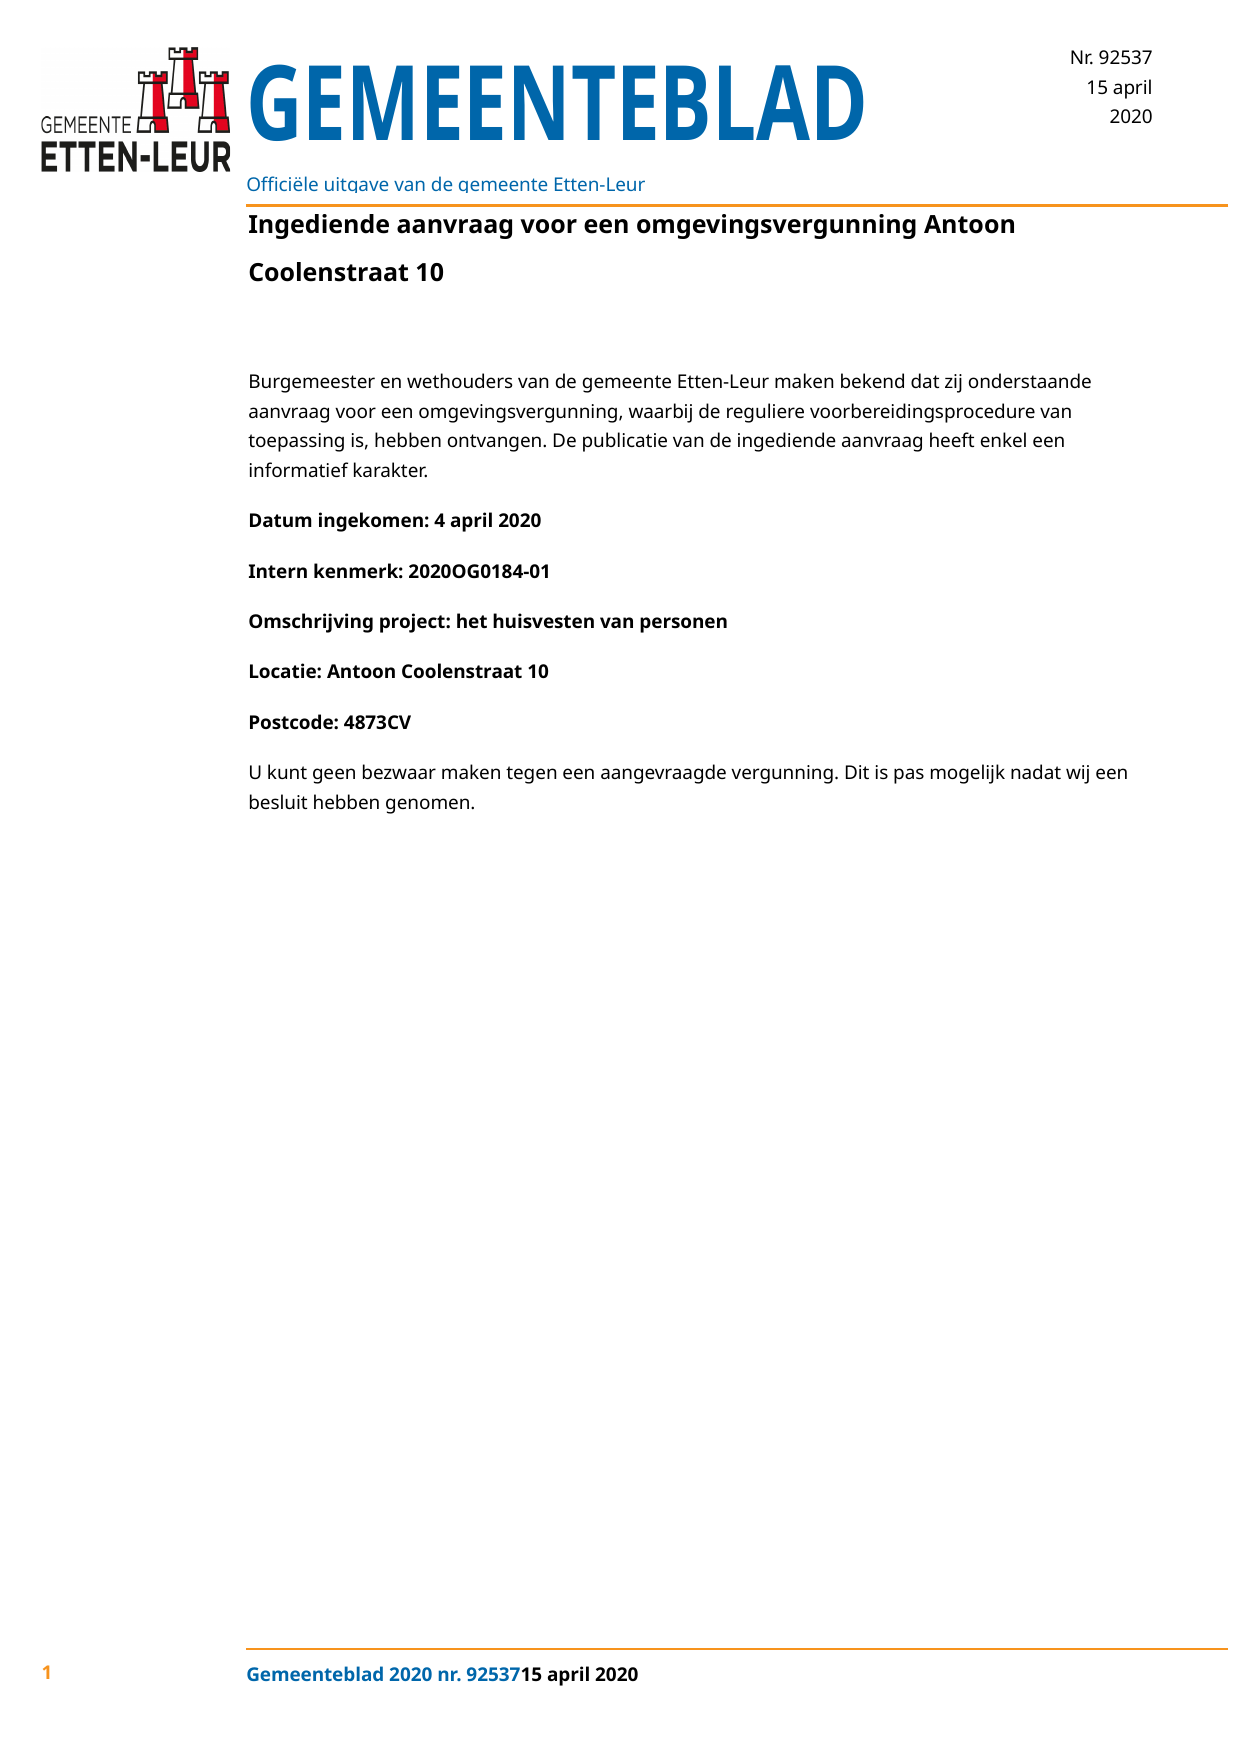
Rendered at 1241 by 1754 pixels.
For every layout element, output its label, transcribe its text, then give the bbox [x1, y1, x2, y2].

text Ingediende aanvraag voor een omgevingsvergunning Antoon Coolenstraat 10 [248, 207, 1152, 288]
text Locatie: Antoon Coolenstraat 10 [248, 659, 1152, 684]
picture [41, 47, 231, 172]
text U kunt geen bezwaar maken tegen een aangevraagde vergunning. Dit is pas mogelijk nadat wij een besluit hebben genomen. [248, 759, 1152, 815]
text Postcode: 4873CV [248, 709, 1152, 735]
text Intern kenmerk: 2020OG0184-01 [248, 558, 1152, 584]
text Datum ingekomen: 4 april 2020 [248, 507, 1152, 533]
text Burgemeester en wethouders van de gemeente Etten-Leur maken bekend dat zij onderstaande aanvraag voor een omgevingsvergunning, waarbij de reguliere voorbereidingsprocedure van toepassing is, hebben ontvangen. De publicatie van de ingediende aanvraag heeft enkel een informatief karakter. [248, 368, 1152, 483]
text Omschrijving project: het huisvesten van personen [248, 608, 1152, 634]
